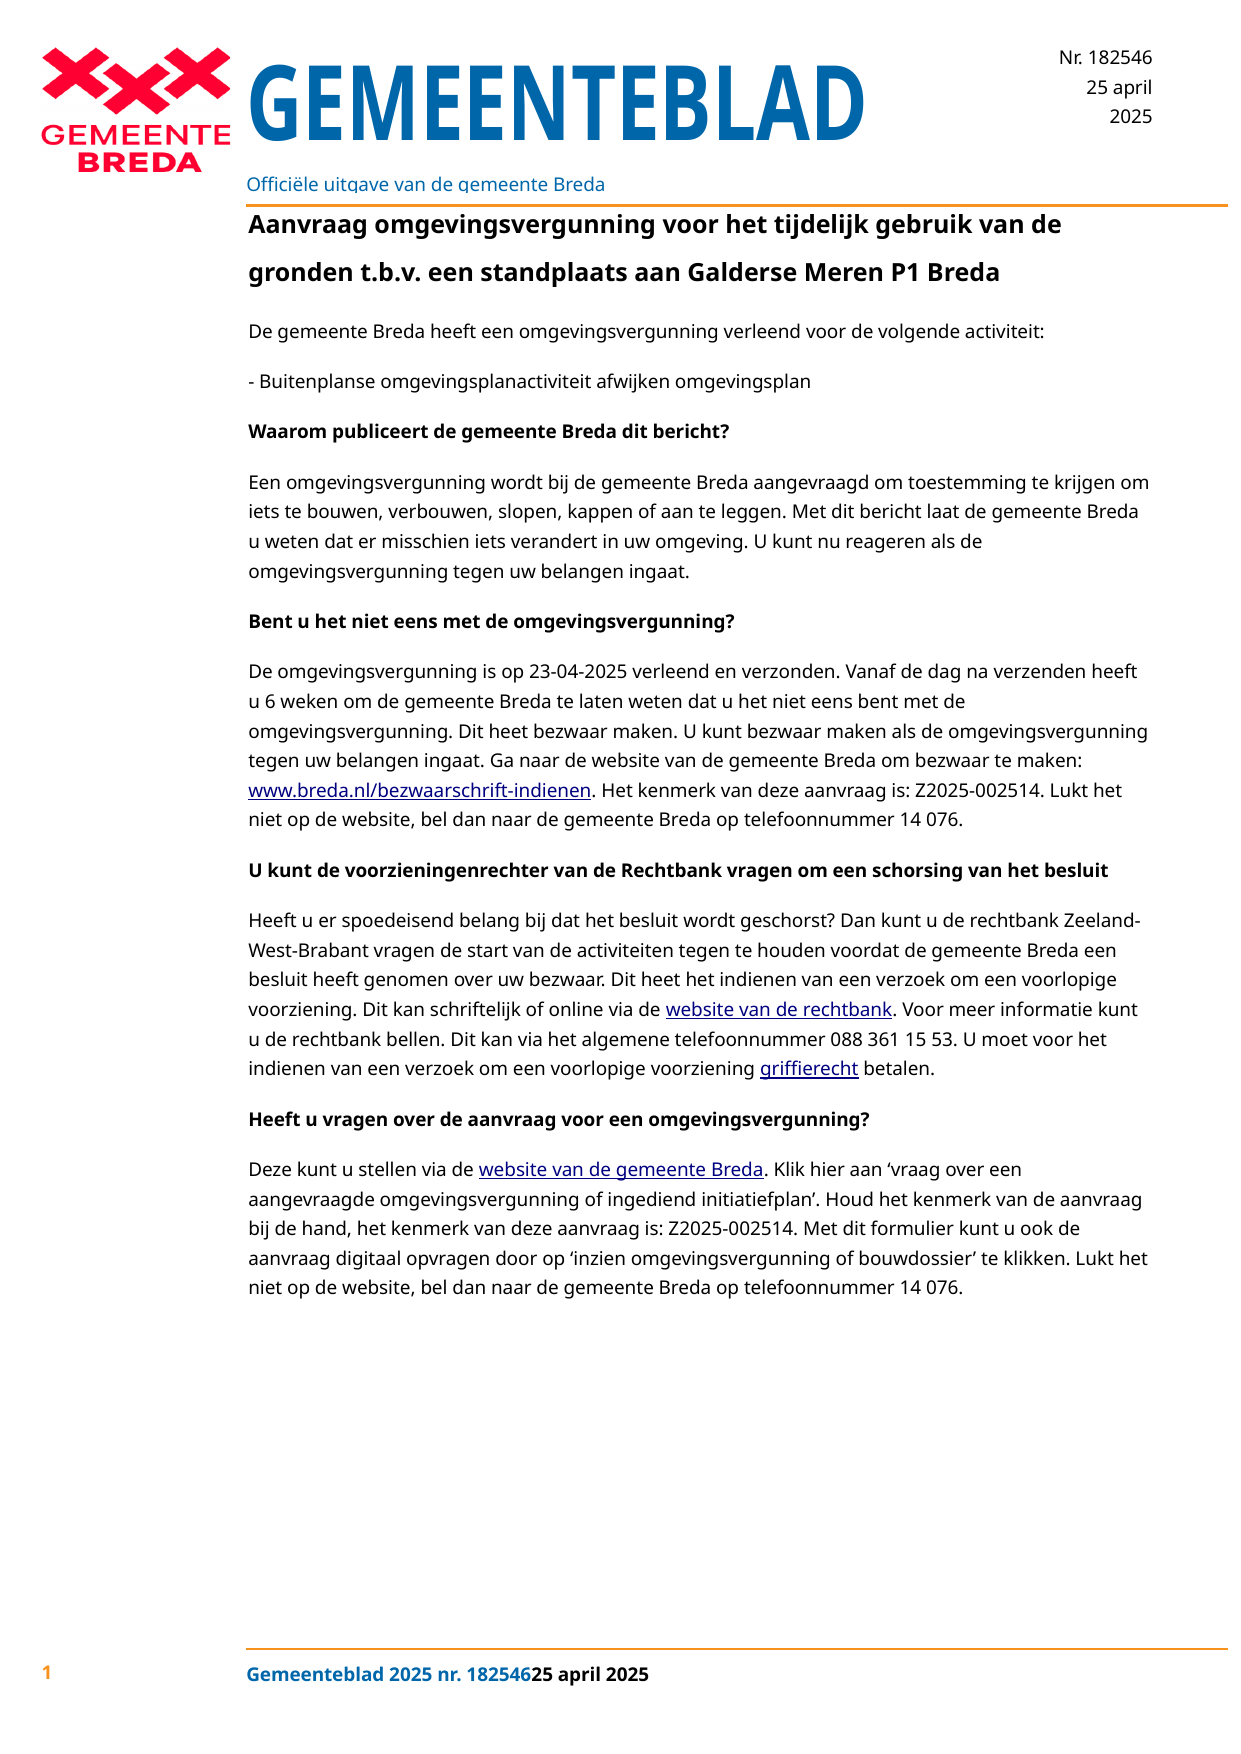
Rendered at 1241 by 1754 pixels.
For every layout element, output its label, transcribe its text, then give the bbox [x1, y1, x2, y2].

text Aanvraag omgevingsvergunning voor het tijdelijk gebruik van de gronden t.b.v. een standplaats aan Galderse Meren P1 Breda [248, 207, 1152, 288]
picture [41, 47, 231, 172]
text Waarom publiceert de gemeente Breda dit bericht? [248, 419, 1152, 444]
text Heeft u vragen over de aanvraag voor een omgevingsvergunning? [248, 1106, 1152, 1132]
text De gemeente Breda heeft een omgevingsvergunning verleend voor de volgende activiteit: [248, 318, 1152, 344]
text De omgevingsvergunning is op 23-04-2025 verleend en verzonden. Vanaf de dag na verzenden heeft u 6 weken om de gemeente Breda te laten weten dat u het niet eens bent met de omgevingsvergunning. Dit heet bezwaar maken. U kunt bezwaar maken als de omgevingsvergunning tegen uw belangen ingaat. Ga naar de website van de gemeente Breda om bezwaar te maken: www.breda.nl/bezwaarschrift-indienen. Het kenmerk van deze aanvraag is: Z2025-002514. Lukt het niet op de website, bel dan naar de gemeente Breda op telefoonnummer 14 076. [248, 659, 1152, 832]
text Een omgevingsvergunning wordt bij de gemeente Breda aangevraagd om toestemming te krijgen om iets te bouwen, verbouwen, slopen, kappen of aan te leggen. Met dit bericht laat de gemeente Breda u weten dat er misschien iets verandert in uw omgeving. U kunt nu reageren als de omgevingsvergunning tegen uw belangen ingaat. [248, 469, 1152, 584]
text - Buitenplanse omgevingsplanactiviteit afwijken omgevingsplan [248, 368, 1152, 394]
text Deze kunt u stellen via de website van de gemeente Breda. Klik hier aan ‘vraag over een aangevraagde omgevingsvergunning of ingediend initiatiefplan’. Houd het kenmerk van de aanvraag bij de hand, het kenmerk van deze aanvraag is: Z2025-002514. Met dit formulier kunt u ook de aanvraag digitaal opvragen door op ‘inzien omgevingsvergunning of bouwdossier’ te klikken. Lukt het niet op de website, bel dan naar de gemeente Breda op telefoonnummer 14 076. [248, 1156, 1152, 1300]
text Heeft u er spoedeisend belang bij dat het besluit wordt geschorst? Dan kunt u de rechtbank Zeeland-West-Brabant vragen de start van de activiteiten tegen te houden voordat de gemeente Breda een besluit heeft genomen over uw bezwaar. Dit heet het indienen van een verzoek om een voorlopige voorziening. Dit kan schriftelijk of online via de website van de rechtbank. Voor meer informatie kunt u de rechtbank bellen. Dit kan via het algemene telefoonnummer 088 361 15 53. U moet voor het indienen van een verzoek om een voorlopige voorziening griffierecht betalen. [248, 907, 1152, 1081]
text U kunt de voorzieningenrechter van de Rechtbank vragen om een schorsing van het besluit [248, 857, 1152, 883]
text Bent u het niet eens met de omgevingsvergunning? [248, 608, 1152, 634]
